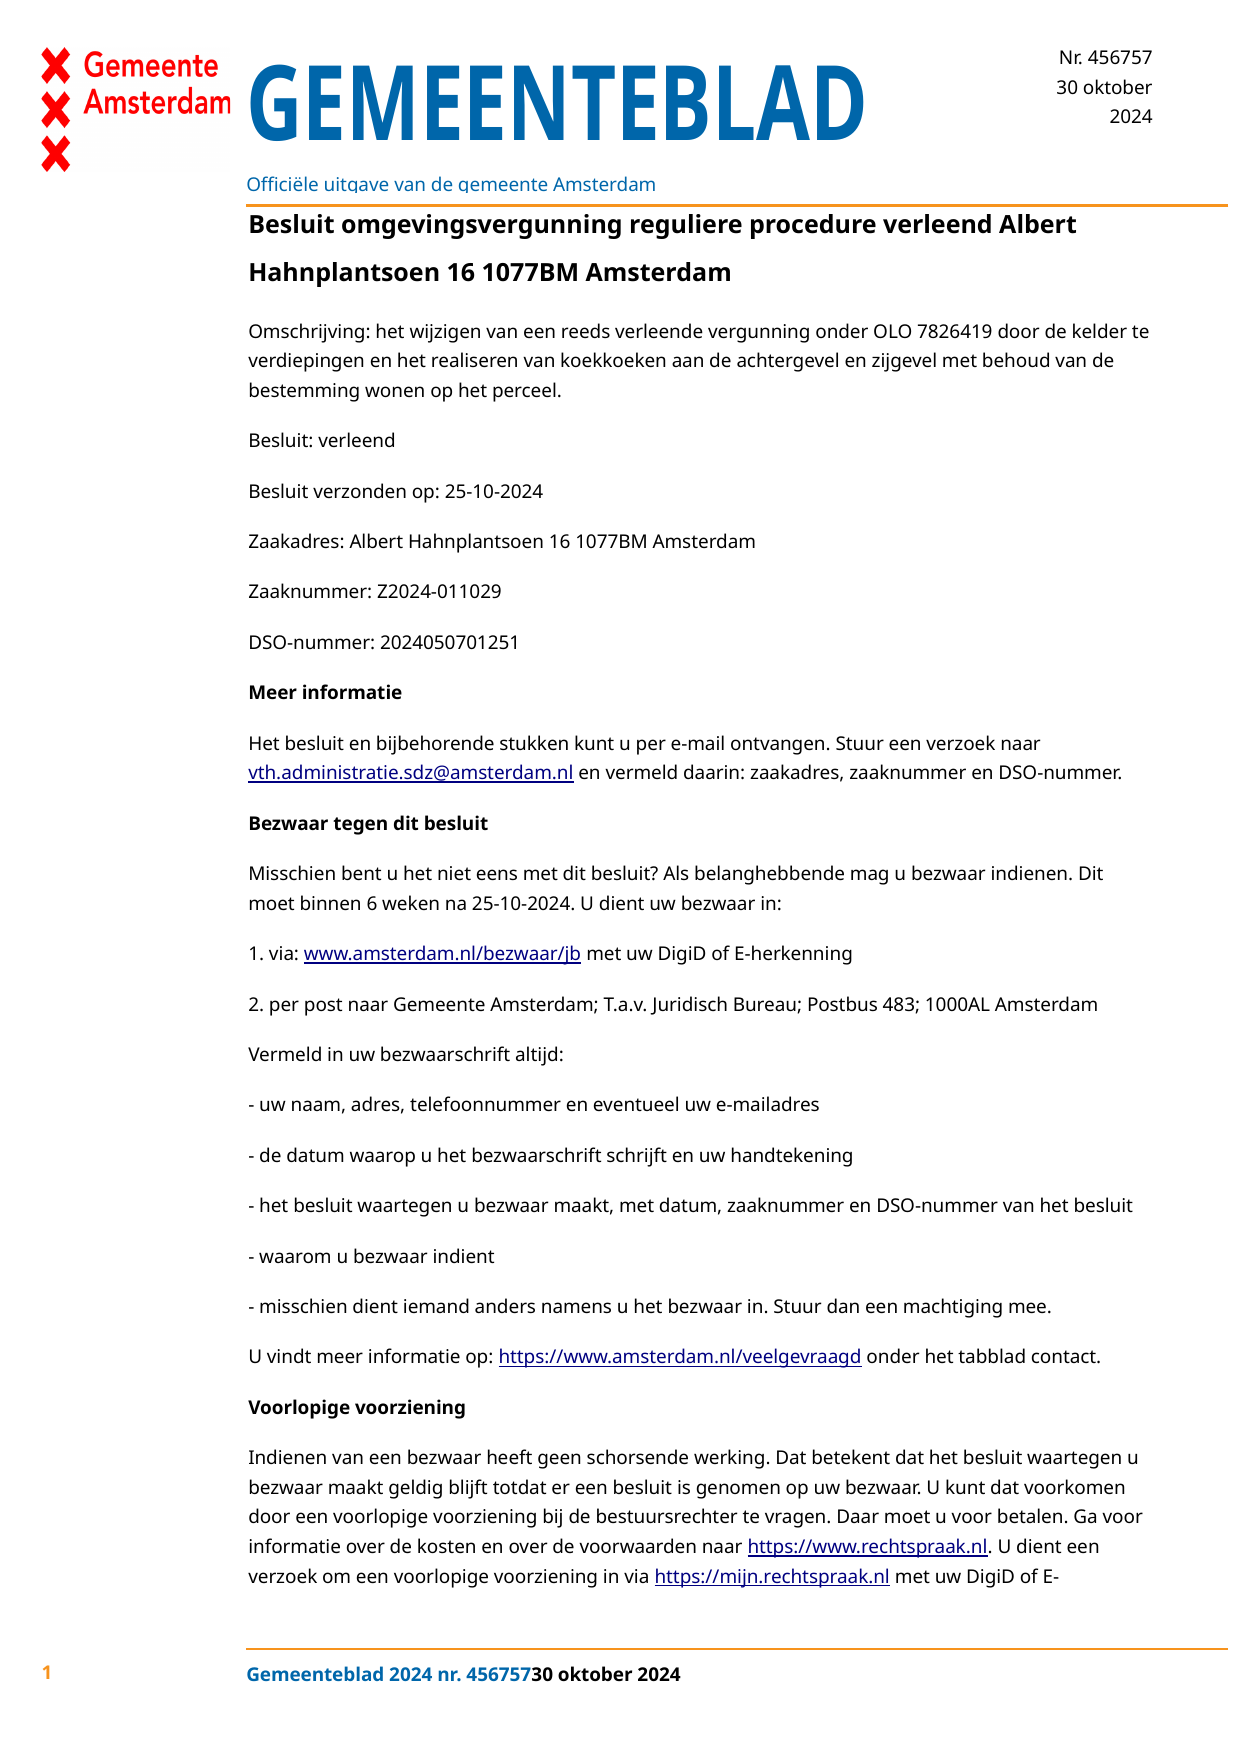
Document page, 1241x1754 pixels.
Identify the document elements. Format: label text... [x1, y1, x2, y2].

text - het besluit waartegen u bezwaar maakt, met datum, zaaknummer en DSO-nummer van het besluit [248, 1192, 1152, 1218]
picture [41, 47, 231, 172]
text Besluit: verleend [248, 427, 1152, 453]
text Zaaknummer: Z2024-011029 [248, 579, 1152, 604]
text Vermeld in uw bezwaarschrift altijd: [248, 1041, 1152, 1067]
text Voorlopige voorziening [248, 1394, 1152, 1420]
text Zaakadres: Albert Hahnplantsoen 16 1077BM Amsterdam [248, 528, 1152, 554]
text DSO-nummer: 2024050701251 [248, 629, 1152, 655]
text - uw naam, adres, telefoonnummer en eventueel uw e-mailadres [248, 1092, 1152, 1117]
text Bezwaar tegen dit besluit [248, 810, 1152, 836]
text Besluit verzonden op: 25-10-2024 [248, 478, 1152, 504]
text - misschien dient iemand anders namens u het bezwaar in. Stuur dan een machtiging mee. [248, 1293, 1152, 1319]
text U vindt meer informatie op: https://www.amsterdam.nl/veelgevraagd onder het tabblad contact. [248, 1344, 1152, 1369]
text Besluit omgevingsvergunning reguliere procedure verleend Albert Hahnplantsoen 16 1077BM Amsterdam [248, 207, 1152, 288]
text 1. via: www.amsterdam.nl/bezwaar/jb met uw DigiD of E-herkenning [248, 940, 1152, 966]
text Misschien bent u het niet eens met dit besluit? Als belanghebbende mag u bezwaar indienen. Dit moet binnen 6 weken na 25-10-2024. U dient uw bezwaar in: [248, 860, 1152, 916]
text Meer informatie [248, 679, 1152, 705]
text Indienen van een bezwaar heeft geen schorsende werking. Dat betekent dat het besluit waartegen u bezwaar maakt geldig blijft totdat er een besluit is genomen op uw bezwaar. U kunt dat voorkomen door een voorlopige voorziening bij de bestuursrechter te vragen. Daar moet u voor betalen. Ga voor informatie over de kosten en over de voorwaarden naar https://www.rechtspraak.nl. U dient een verzoek om een voorlopige voorziening in via https://mijn.rechtspraak.nl met uw DigiD of E- [248, 1444, 1152, 1589]
text 2. per post naar Gemeente Amsterdam; T.a.v. Juridisch Bureau; Postbus 483; 1000AL Amsterdam [248, 991, 1152, 1017]
text - waarom u bezwaar indient [248, 1243, 1152, 1269]
text - de datum waarop u het bezwaarschrift schrijft en uw handtekening [248, 1142, 1152, 1168]
text Omschrijving: het wijzigen van een reeds verleende vergunning onder OLO 7826419 door de kelder te verdiepingen en het realiseren van koekkoeken aan de achtergevel en zijgevel met behoud van de bestemming wonen op het perceel. [248, 318, 1152, 403]
text Het besluit en bijbehorende stukken kunt u per e-mail ontvangen. Stuur een verzoek naar vth.administratie.sdz@amsterdam.nl en vermeld daarin: zaakadres, zaaknummer en DSO-nummer. [248, 730, 1152, 785]
